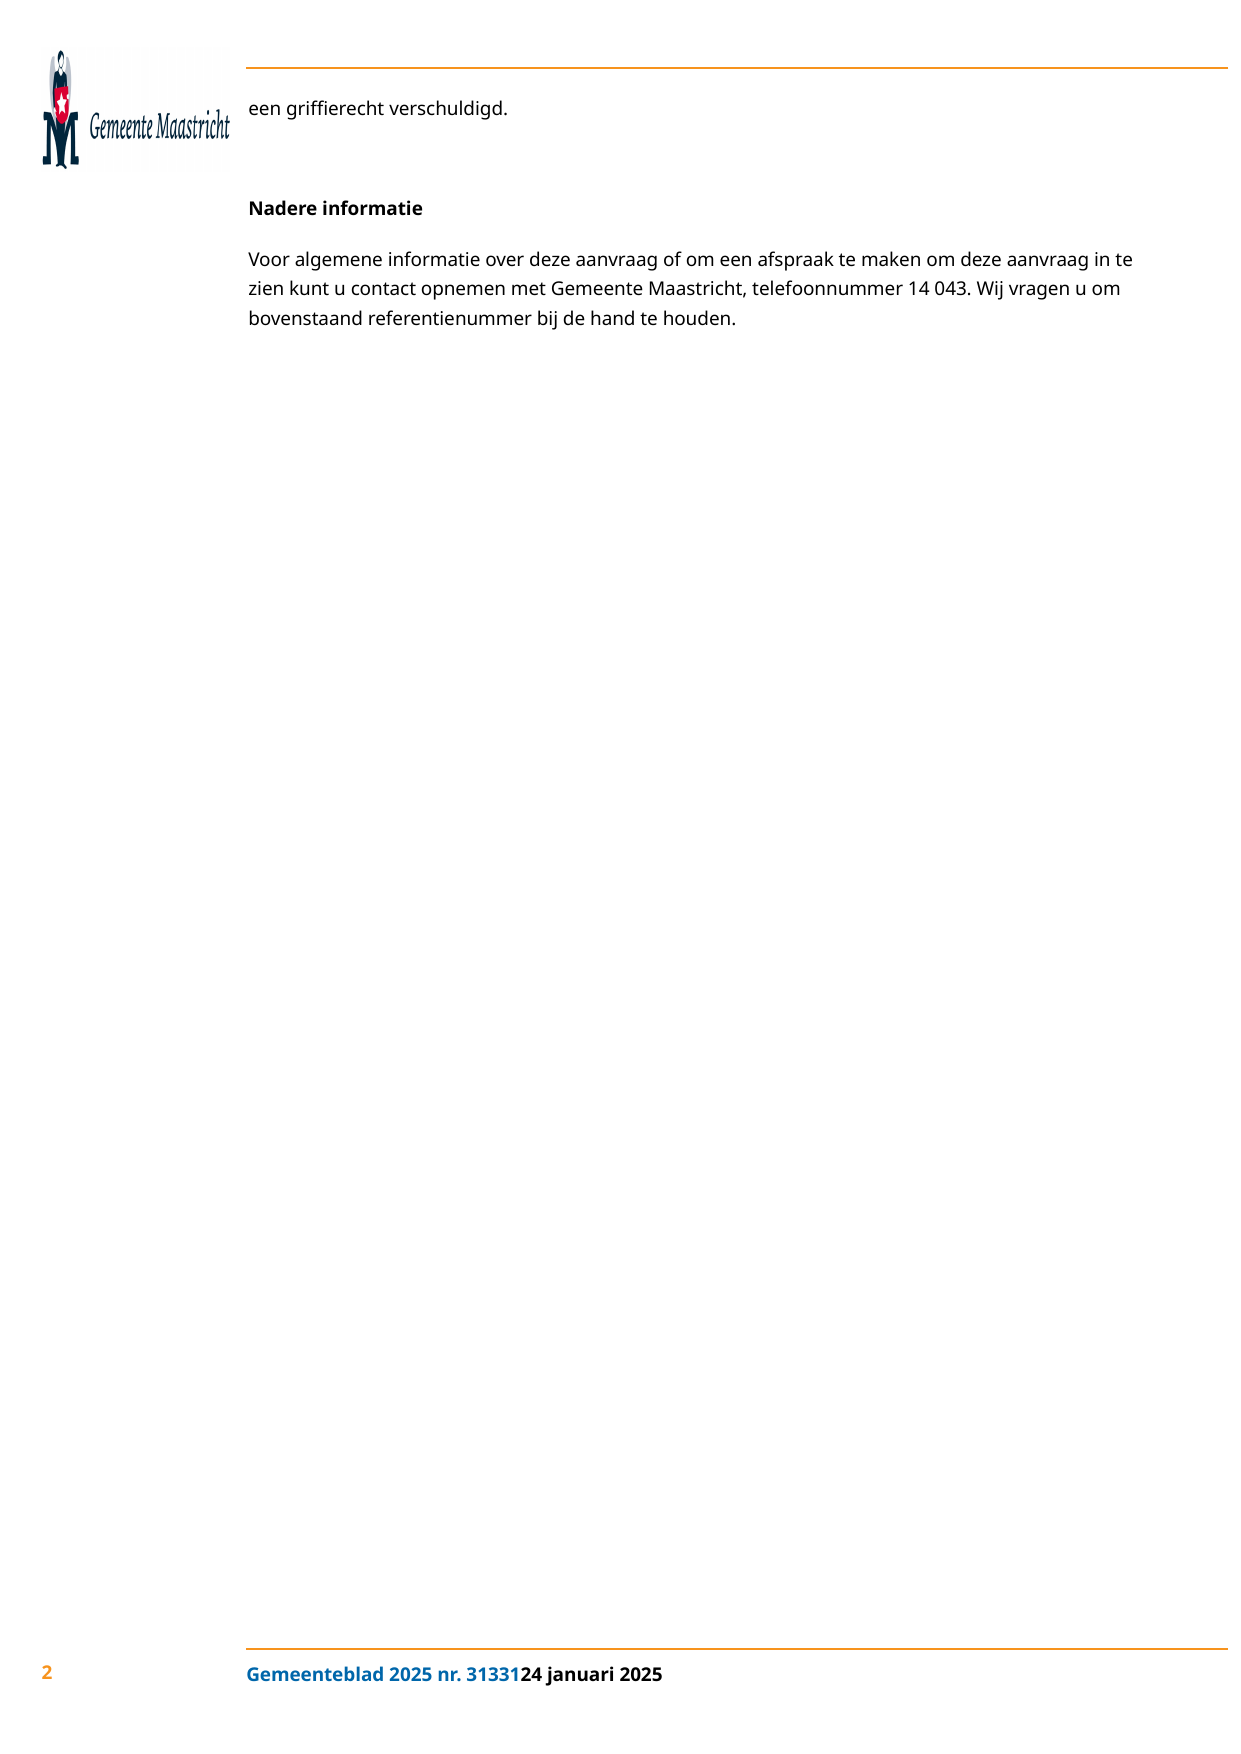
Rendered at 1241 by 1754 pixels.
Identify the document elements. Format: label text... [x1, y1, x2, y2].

text Nadere informatie [248, 196, 1152, 221]
text een griffierecht verschuldigd. [248, 95, 1152, 121]
text Voor algemene informatie over deze aanvraag of om een afspraak te maken om deze aanvraag in te zien kunt u contact opnemen met Gemeente Maastricht, telefoonnummer 14 043. Wij vragen u om bovenstaand referentienummer bij de hand te houden. [248, 246, 1152, 331]
picture [41, 47, 231, 172]
